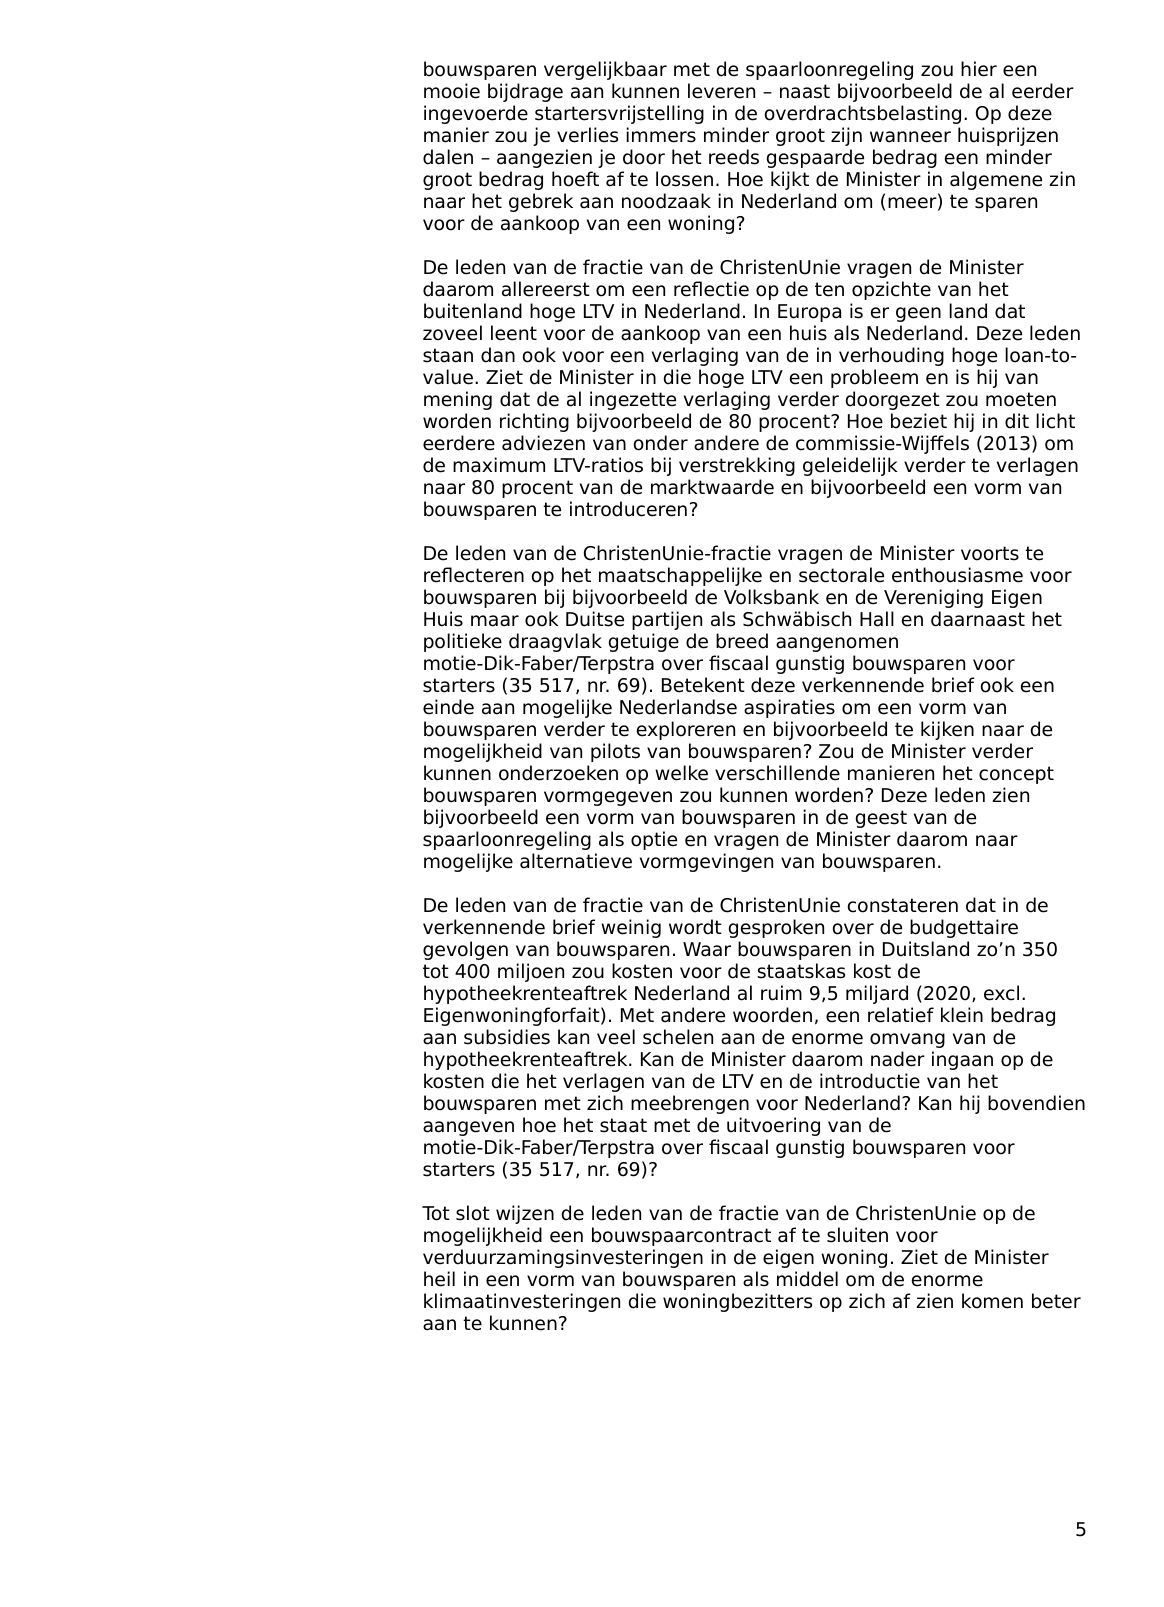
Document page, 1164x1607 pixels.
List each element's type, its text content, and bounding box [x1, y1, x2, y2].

text De leden van de fractie van de ChristenUnie vragen de Minister daarom allereerst om een reflectie op de ten opzichte van het buitenland hoge LTV in Nederland. In Europa is er geen land dat zoveel leent voor de aankoop van een huis als Nederland. Deze leden staan dan ook voor een verlaging van de in verhouding hoge loan-to-value. Ziet de Minister in die hoge LTV een probleem en is hij van mening dat de al ingezette verlaging verder doorgezet zou moeten worden richting bijvoorbeeld de 80 procent? Hoe beziet hij in dit licht eerdere adviezen van onder andere de commissie-Wijffels (2013) om de maximum LTV-ratios bij verstrekking geleidelijk verder te verlagen naar 80 procent van de marktwaarde en bijvoorbeeld een vorm van bouwsparen te introduceren? [422, 257, 1087, 521]
text bouwsparen vergelijkbaar met de spaarloonregeling zou hier een mooie bijdrage aan kunnen leveren – naast bijvoorbeeld de al eerder ingevoerde startersvrijstelling in de overdrachtsbelasting. Op deze manier zou je verlies immers minder groot zijn wanneer huisprijzen dalen – aangezien je door het reeds gespaarde bedrag een minder groot bedrag hoeft af te lossen. Hoe kijkt de Minister in algemene zin naar het gebrek aan noodzaak in Nederland om (meer) te sparen voor de aankoop van een woning? [422, 59, 1087, 235]
text Tot slot wijzen de leden van de fractie van de ChristenUnie op de mogelijkheid een bouwspaarcontract af te sluiten voor verduurzamingsinvesteringen in de eigen woning. Ziet de Minister heil in een vorm van bouwsparen als middel om de enorme klimaatinvesteringen die woningbezitters op zich af zien komen beter aan te kunnen? [422, 1203, 1087, 1335]
text De leden van de ChristenUnie-fractie vragen de Minister voorts te reflecteren op het maatschappelijke en sectorale enthousiasme voor bouwsparen bij bijvoorbeeld de Volksbank en de Vereniging Eigen Huis maar ook Duitse partijen als Schwäbisch Hall en daarnaast het politieke draagvlak getuige de breed aangenomen motie-Dik-Faber/Terpstra over fiscaal gunstig bouwsparen voor starters (35 517, nr. 69). Betekent deze verkennende brief ook een einde aan mogelijke Nederlandse aspiraties om een vorm van bouwsparen verder te exploreren en bijvoorbeeld te kijken naar de mogelijkheid van pilots van bouwsparen? Zou de Minister verder kunnen onderzoeken op welke verschillende manieren het concept bouwsparen vormgegeven zou kunnen worden? Deze leden zien bijvoorbeeld een vorm van bouwsparen in de geest van de spaarloonregeling als optie en vragen de Minister daarom naar mogelijke alternatieve vormgevingen van bouwsparen. [422, 543, 1087, 873]
text De leden van de fractie van de ChristenUnie constateren dat in de verkennende brief weinig wordt gesproken over de budgettaire gevolgen van bouwsparen. Waar bouwsparen in Duitsland zo’n 350 tot 400 miljoen zou kosten voor de staatskas kost de hypotheekrenteaftrek Nederland al ruim 9,5 miljard (2020, excl. Eigenwoningforfait). Met andere woorden, een relatief klein bedrag aan subsidies kan veel schelen aan de enorme omvang van de hypotheekrenteaftrek. Kan de Minister daarom nader ingaan op de kosten die het verlagen van de LTV en de introductie van het bouwsparen met zich meebrengen voor Nederland? Kan hij bovendien aangeven hoe het staat met de uitvoering van de motie-Dik-Faber/Terpstra over fiscaal gunstig bouwsparen voor starters (35 517, nr. 69)? [422, 895, 1087, 1181]
